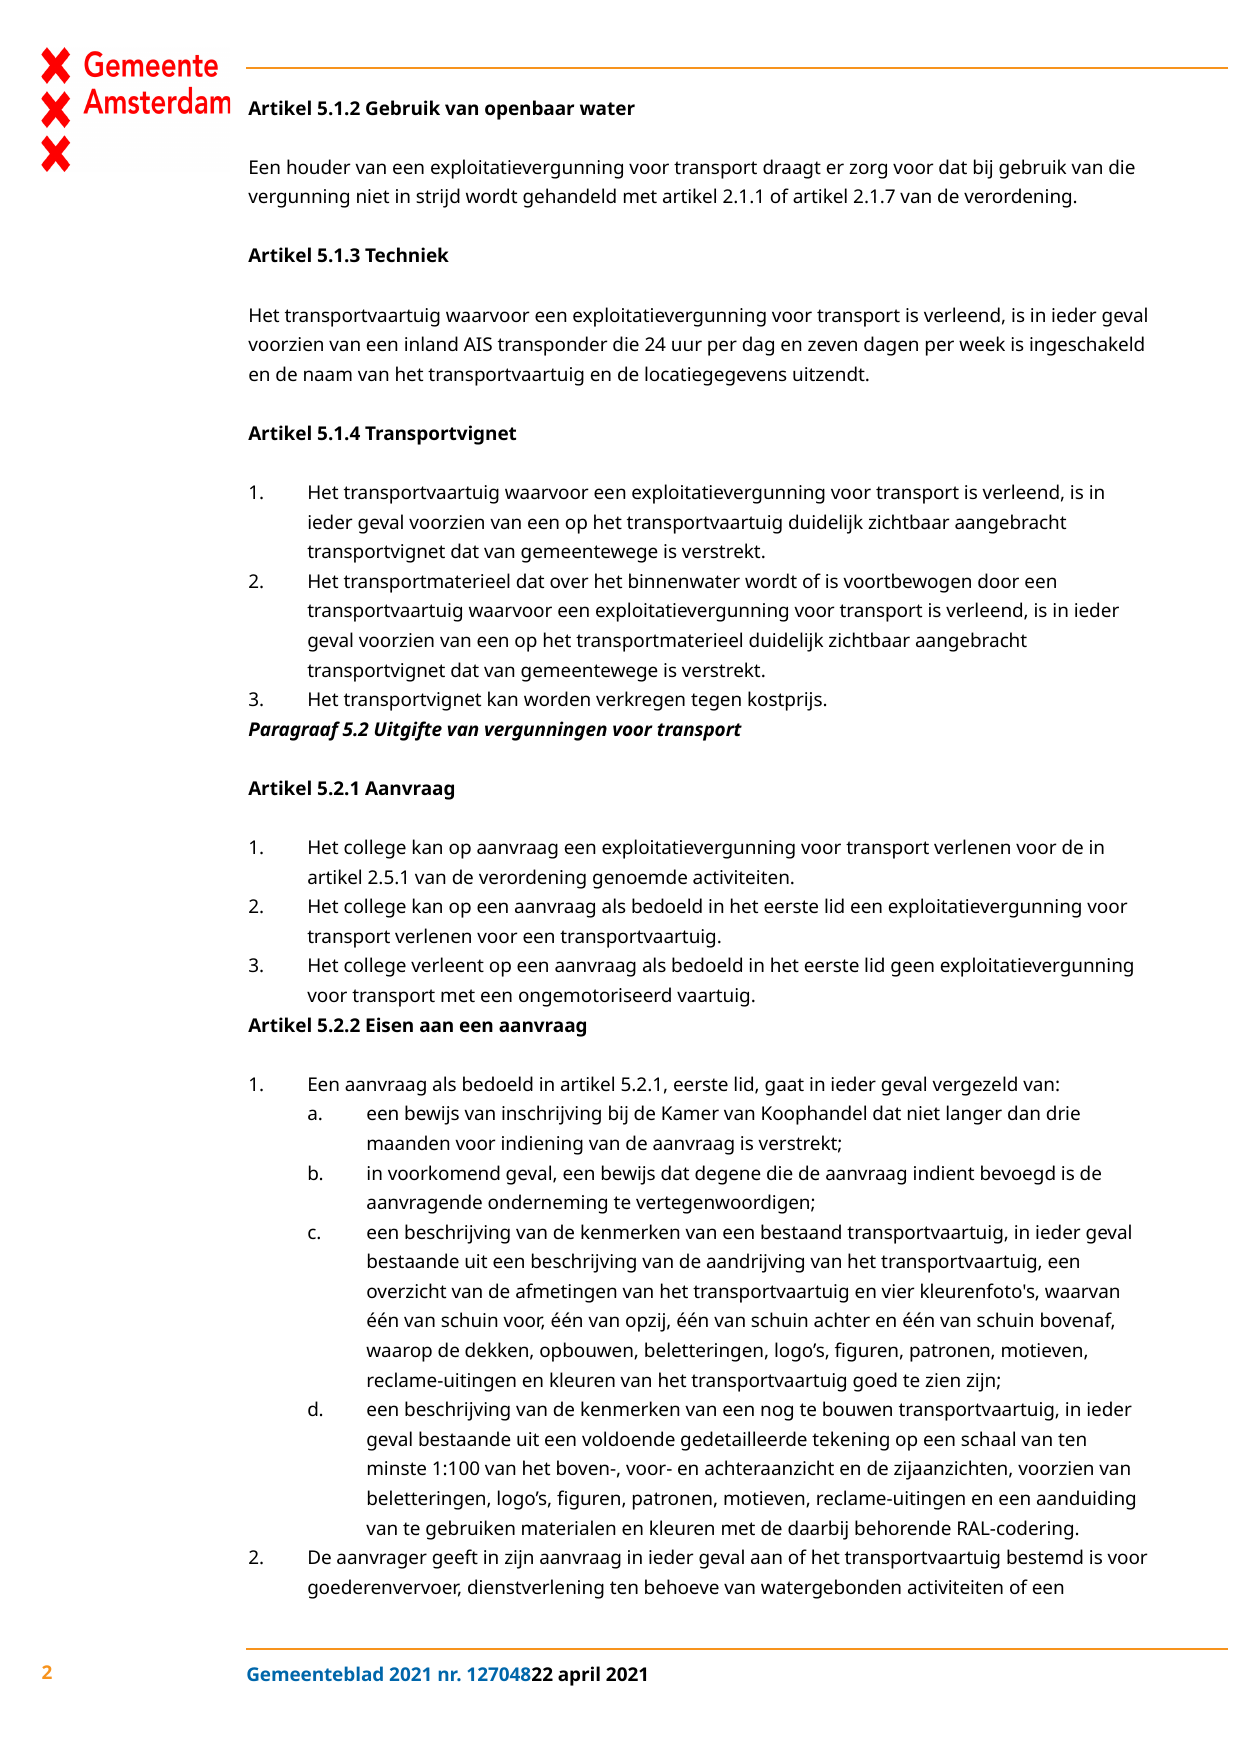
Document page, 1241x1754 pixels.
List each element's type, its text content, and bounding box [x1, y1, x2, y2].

text Paragraaf 5.2 Uitgifte van vergunningen voor transport [248, 716, 1152, 742]
list in voorkomend geval, een bewijs dat degene die de aanvraag indient bevoegd is de aanvragende onderneming te vertegenwoordigen; [307, 1160, 1152, 1215]
picture [41, 47, 231, 172]
list Het transportvignet kan worden verkregen tegen kostprijs. [248, 686, 1152, 712]
text Artikel 5.1.3 Techniek [248, 243, 1152, 268]
list De aanvrager geeft in zijn aanvraag in ieder geval aan of het transportvaartuig bestemd is voor goederenvervoer, dienstverlening ten behoeve van watergebonden activiteiten of een [248, 1544, 1152, 1600]
list Het transportmaterieel dat over het binnenwater wordt of is voortbewogen door een transportvaartuig waarvoor een exploitatievergunning voor transport is verleend, is in ieder geval voorzien van een op het transportmaterieel duidelijk zichtbaar aangebracht transportvignet dat van gemeentewege is verstrekt. [248, 568, 1152, 683]
list Het college verleent op een aanvraag als bedoeld in het eerste lid geen exploitatievergunning voor transport met een ongemotoriseerd vaartuig. [248, 953, 1152, 1008]
list Een aanvraag als bedoeld in artikel 5.2.1, eerste lid, gaat in ieder geval vergezeld van: [248, 1071, 1152, 1097]
list Het college kan op aanvraag een exploitatievergunning voor transport verlenen voor de in artikel 2.5.1 van de verordening genoemde activiteiten. [248, 834, 1152, 890]
text Artikel 5.1.2 Gebruik van openbaar water [248, 95, 1152, 121]
text Artikel 5.2.2 Eisen aan een aanvraag [248, 1012, 1152, 1038]
text Een houder van een exploitatievergunning voor transport draagt er zorg voor dat bij gebruik van die vergunning niet in strijd wordt gehandeld met artikel 2.1.1 of artikel 2.1.7 van de verordening. [248, 154, 1152, 209]
list Het college kan op een aanvraag als bedoeld in het eerste lid een exploitatievergunning voor transport verlenen voor een transportvaartuig. [248, 893, 1152, 949]
text Artikel 5.2.1 Aanvraag [248, 775, 1152, 801]
list een beschrijving van de kenmerken van een bestaand transportvaartuig, in ieder geval bestaande uit een beschrijving van de aandrijving van het transportvaartuig, een overzicht van de afmetingen van het transportvaartuig en vier kleurenfoto's, waarvan één van schuin voor, één van opzij, één van schuin achter en één van schuin bovenaf, waarop de dekken, opbouwen, beletteringen, logo’s, figuren, patronen, motieven, reclame-uitingen en kleuren van het transportvaartuig goed te zien zijn; [307, 1219, 1152, 1393]
list Het transportvaartuig waarvoor een exploitatievergunning voor transport is verleend, is in ieder geval voorzien van een op het transportvaartuig duidelijk zichtbaar aangebracht transportvignet dat van gemeentewege is verstrekt. [248, 479, 1152, 564]
list een beschrijving van de kenmerken van een nog te bouwen transportvaartuig, in ieder geval bestaande uit een voldoende gedetailleerde tekening op een schaal van ten minste 1:100 van het boven-, voor- en achteraanzicht en de zijaanzichten, voorzien van beletteringen, logo’s, figuren, patronen, motieven, reclame-uitingen en een aanduiding van te gebruiken materialen en kleuren met de daarbij behorende RAL-codering. [307, 1396, 1152, 1541]
text Artikel 5.1.4 Transportvignet [248, 420, 1152, 446]
text Het transportvaartuig waarvoor een exploitatievergunning voor transport is verleend, is in ieder geval voorzien van een inland AIS transponder die 24 uur per dag en zeven dagen per week is ingeschakeld en de naam van het transportvaartuig en de locatiegegevens uitzendt. [248, 302, 1152, 387]
list een bewijs van inschrijving bij de Kamer van Koophandel dat niet langer dan drie maanden voor indiening van de aanvraag is verstrekt; [307, 1101, 1152, 1156]
